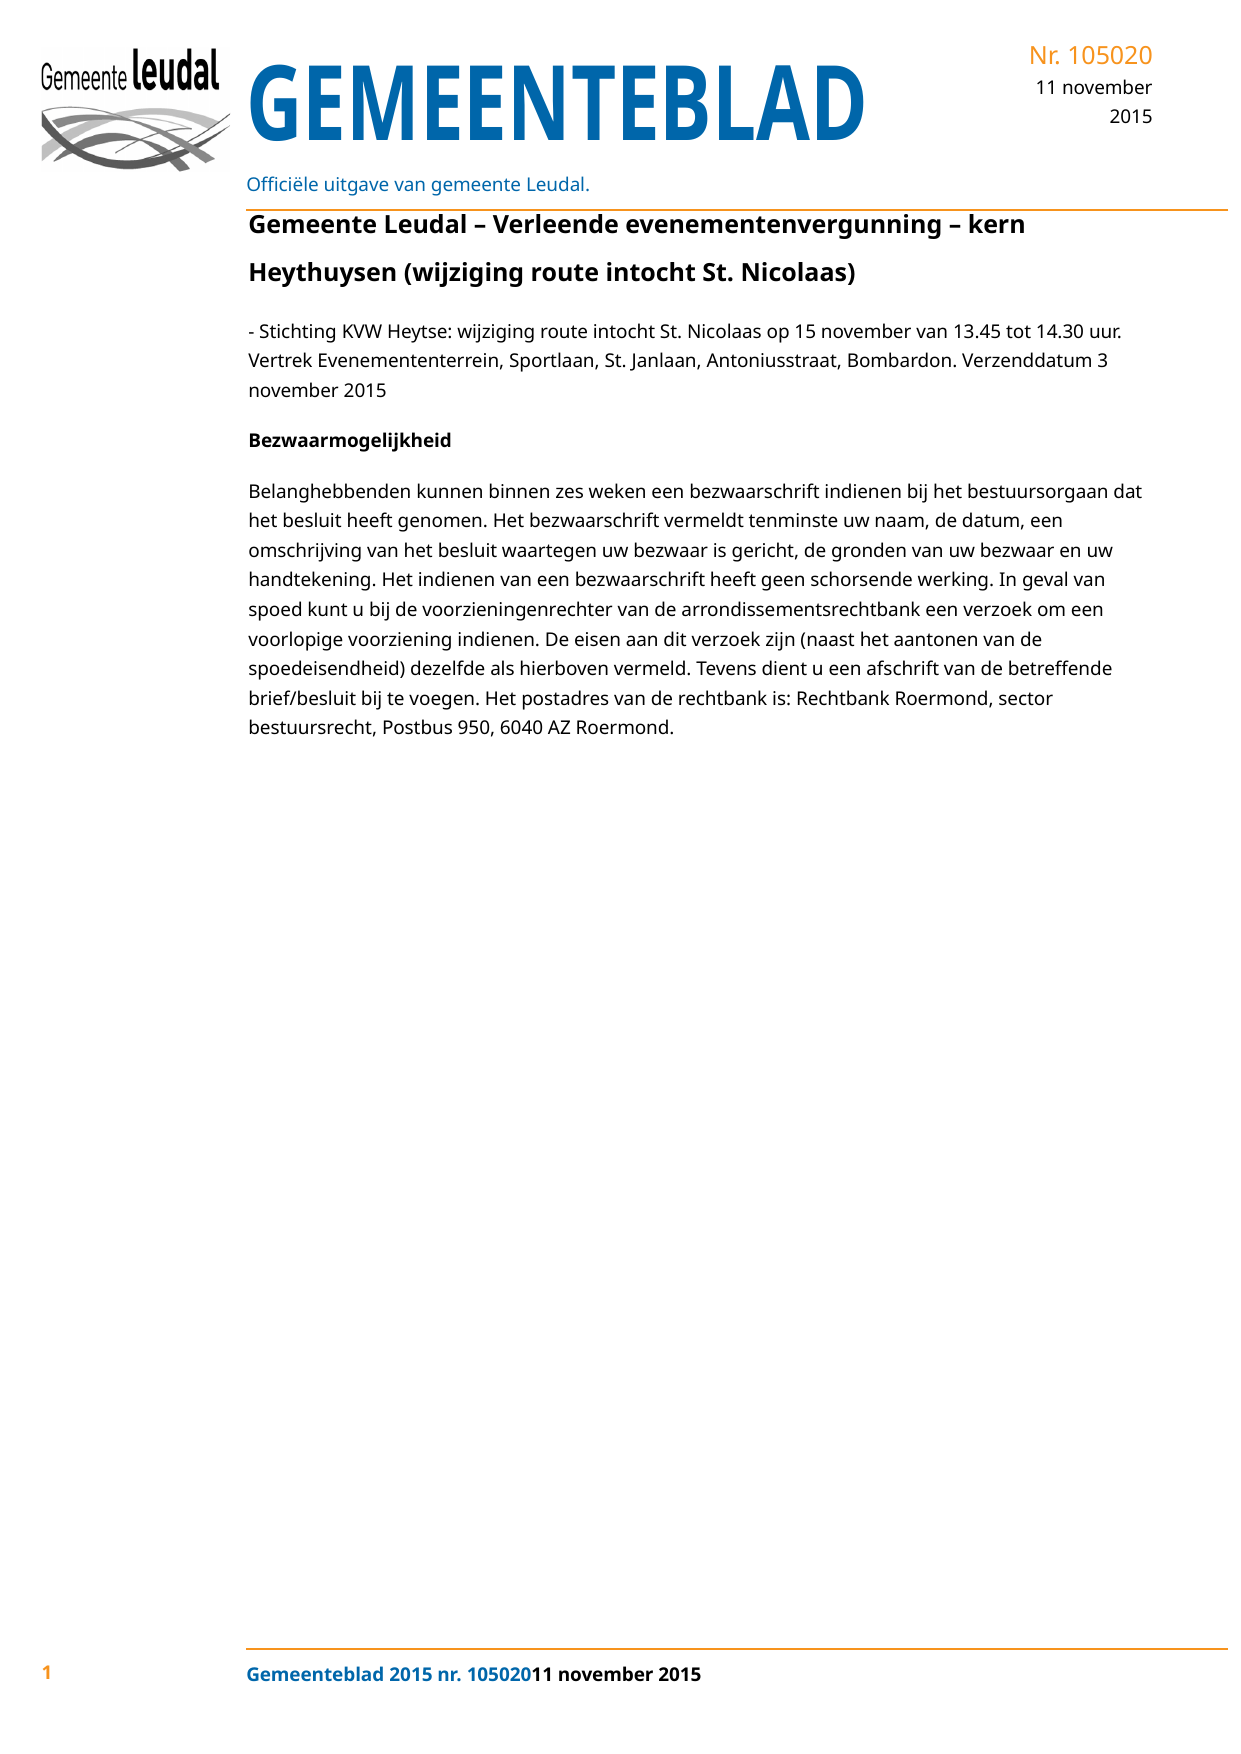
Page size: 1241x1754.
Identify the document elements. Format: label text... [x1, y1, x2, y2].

text - Stichting KVW Heytse: wijziging route intocht St. Nicolaas op 15 november van 13.45 tot 14.30 uur. Vertrek Evenemententerrein, Sportlaan, St. Janlaan, Antoniusstraat, Bombardon. Verzenddatum 3 november 2015 [248, 318, 1152, 403]
text Belanghebbenden kunnen binnen zes weken een bezwaarschrift indienen bij het bestuursorgaan dat het besluit heeft genomen. Het bezwaarschrift vermeldt tenminste uw naam, de datum, een omschrijving van het besluit waartegen uw bezwaar is gericht, de gronden van uw bezwaar en uw handtekening. Het indienen van een bezwaarschrift heeft geen schorsende werking. In geval van spoed kunt u bij de voorzieningenrechter van de arrondissementsrechtbank een verzoek om een voorlopige voorziening indienen. De eisen aan dit verzoek zijn (naast het aantonen van de spoedeisendheid) dezelfde als hierboven vermeld. Tevens dient u een afschrift van de betreffende brief/besluit bij te voegen. Het postadres van de rechtbank is: Rechtbank Roermond, sector bestuursrecht, Postbus 950, 6040 AZ Roermond. [248, 478, 1152, 740]
text Gemeente Leudal – Verleende evenementenvergunning – kern Heythuysen (wijziging route intocht St. Nicolaas) [248, 211, 1152, 288]
text Bezwaarmogelijkheid [248, 427, 1152, 453]
picture [41, 47, 231, 172]
